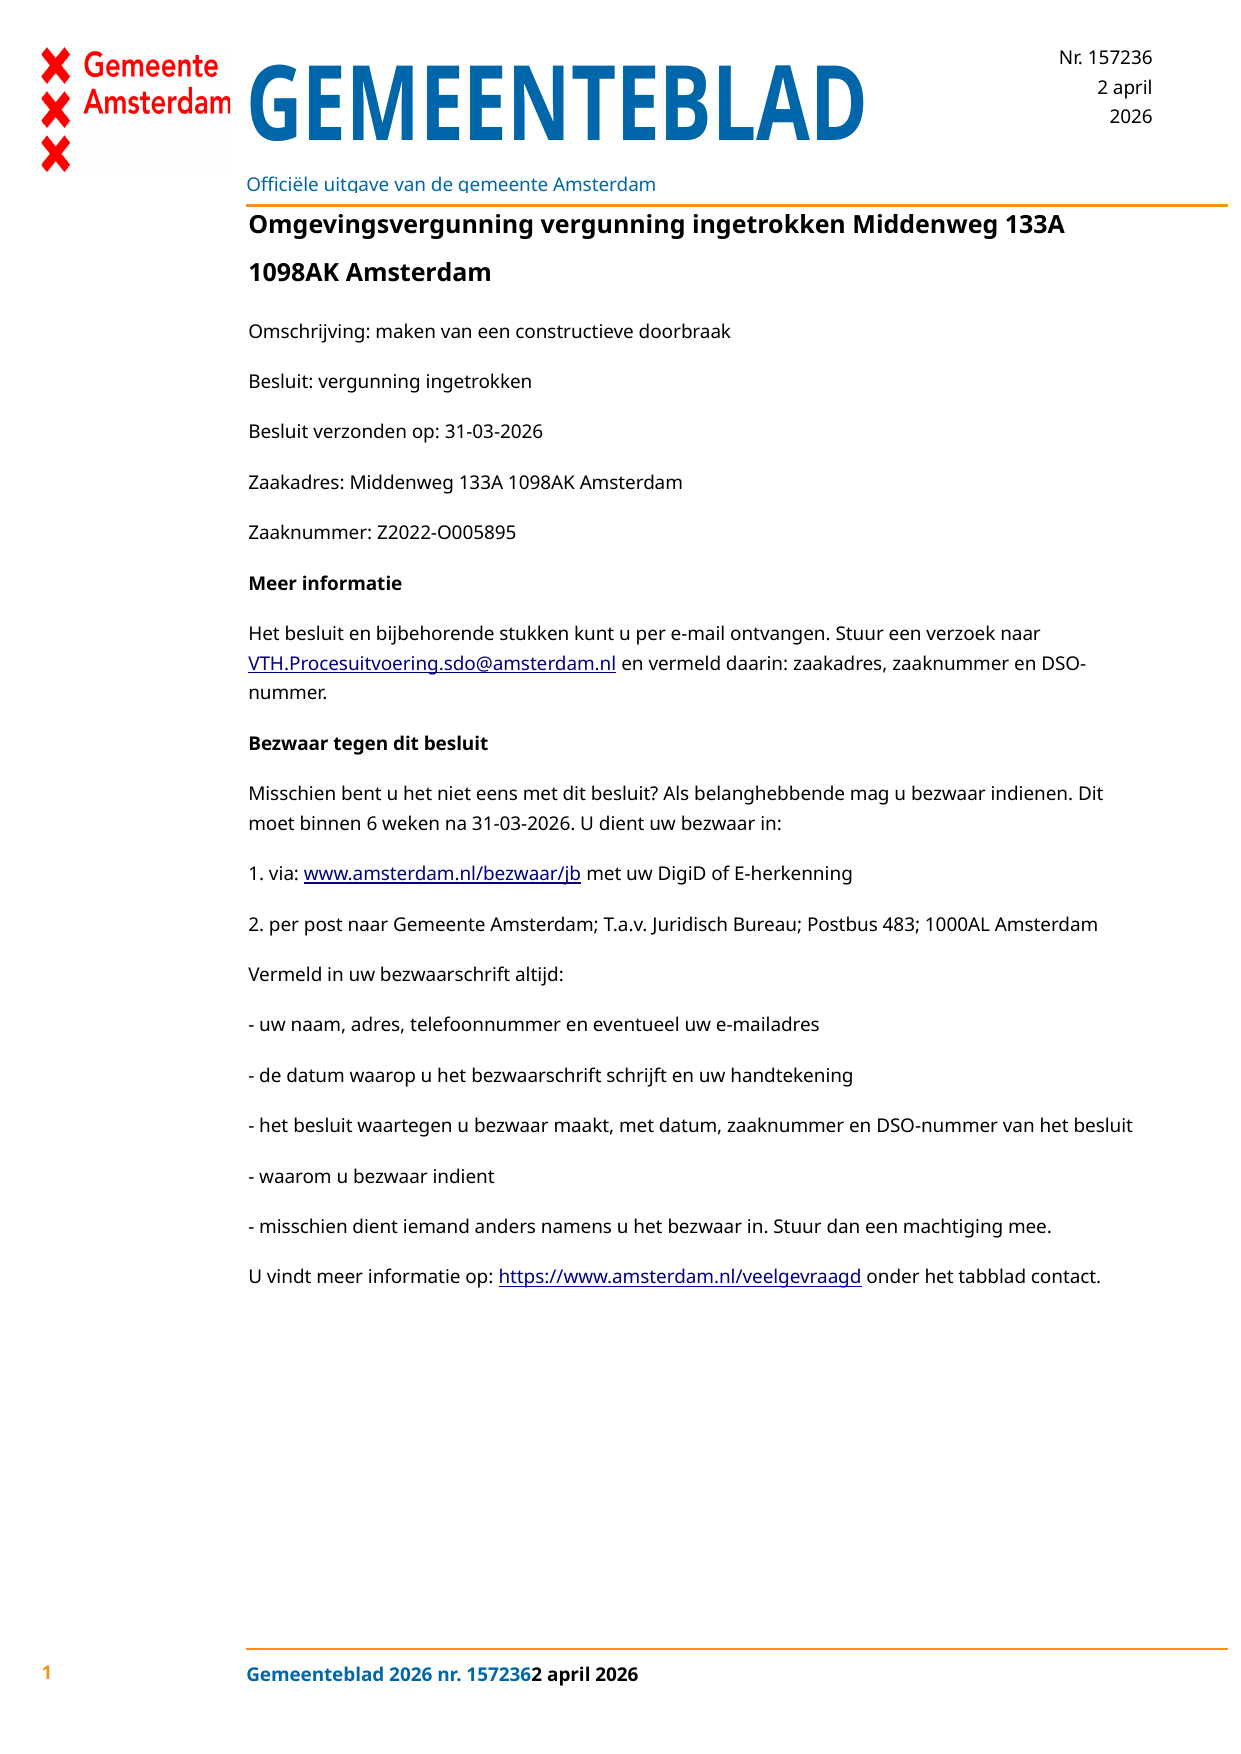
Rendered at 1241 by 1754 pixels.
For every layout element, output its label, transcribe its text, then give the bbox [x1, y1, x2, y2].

text Zaakadres: Middenweg 133A 1098AK Amsterdam [248, 469, 1152, 495]
text Bezwaar tegen dit besluit [248, 730, 1152, 756]
text Besluit verzonden op: 31-03-2026 [248, 419, 1152, 444]
text - misschien dient iemand anders namens u het bezwaar in. Stuur dan een machtiging mee. [248, 1213, 1152, 1239]
text 2. per post naar Gemeente Amsterdam; T.a.v. Juridisch Bureau; Postbus 483; 1000AL Amsterdam [248, 911, 1152, 937]
text U vindt meer informatie op: https://www.amsterdam.nl/veelgevraagd onder het tabblad contact. [248, 1264, 1152, 1289]
text 1. via: www.amsterdam.nl/bezwaar/jb met uw DigiD of E-herkenning [248, 860, 1152, 886]
text Meer informatie [248, 570, 1152, 596]
text Omschrijving: maken van een constructieve doorbraak [248, 318, 1152, 344]
text - de datum waarop u het bezwaarschrift schrijft en uw handtekening [248, 1062, 1152, 1088]
text - het besluit waartegen u bezwaar maakt, met datum, zaaknummer en DSO-nummer van het besluit [248, 1112, 1152, 1138]
picture [41, 47, 231, 172]
text Omgevingsvergunning vergunning ingetrokken Middenweg 133A 1098AK Amsterdam [248, 207, 1152, 288]
text Besluit: vergunning ingetrokken [248, 368, 1152, 394]
text Zaaknummer: Z2022-O005895 [248, 519, 1152, 545]
text - uw naam, adres, telefoonnummer en eventueel uw e-mailadres [248, 1012, 1152, 1037]
text Vermeld in uw bezwaarschrift altijd: [248, 961, 1152, 987]
text Het besluit en bijbehorende stukken kunt u per e-mail ontvangen. Stuur een verzoek naar VTH.Procesuitvoering.sdo@amsterdam.nl en vermeld daarin: zaakadres, zaaknummer en DSO-nummer. [248, 620, 1152, 705]
text Misschien bent u het niet eens met dit besluit? Als belanghebbende mag u bezwaar indienen. Dit moet binnen 6 weken na 31-03-2026. U dient uw bezwaar in: [248, 780, 1152, 836]
text - waarom u bezwaar indient [248, 1163, 1152, 1189]
